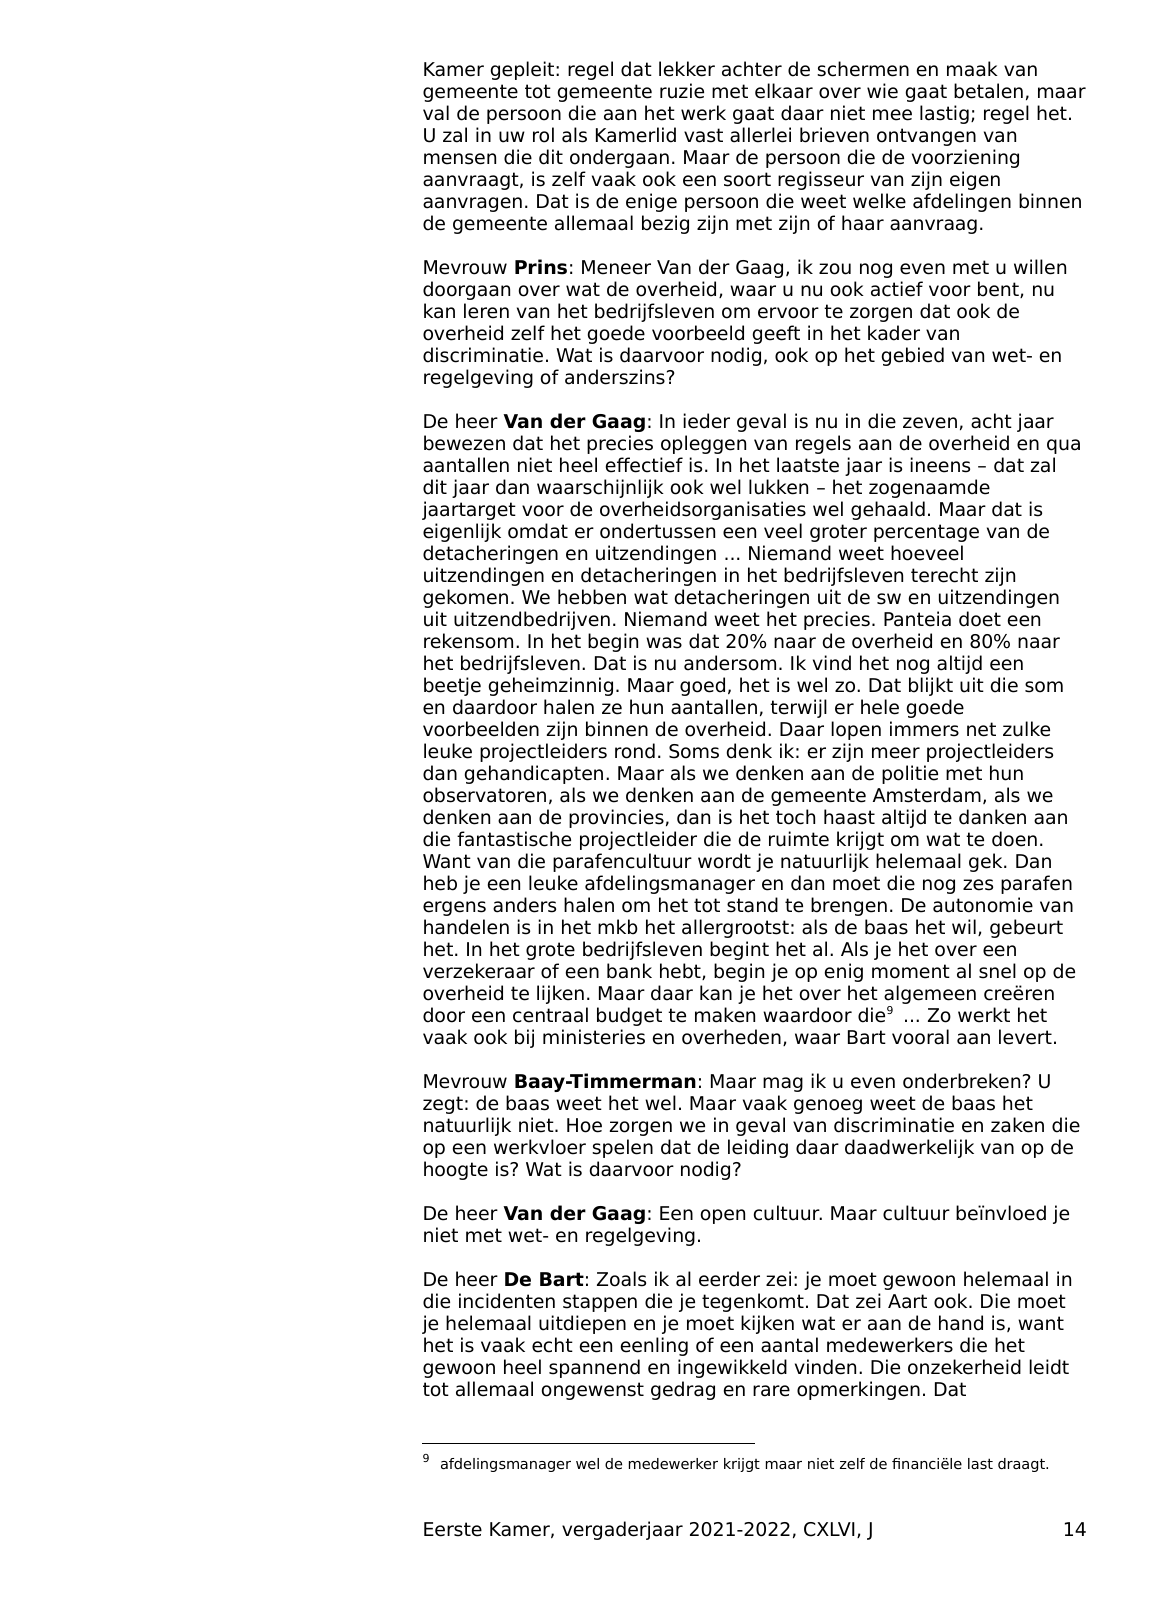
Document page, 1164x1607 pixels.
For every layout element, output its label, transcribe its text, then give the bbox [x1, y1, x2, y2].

text Mevrouw Baay-Timmerman: Maar mag ik u even onderbreken? U zegt: de baas weet het wel. Maar vaak genoeg weet de baas het natuurlijk niet. Hoe zorgen we in geval van discriminatie en zaken die op een werkvloer spelen dat de leiding daar daadwerkelijk van op de hoogte is? Wat is daarvoor nodig? [422, 1071, 1087, 1181]
text De heer De Bart: Zoals ik al eerder zei: je moet gewoon helemaal in die incidenten stappen die je tegenkomt. Dat zei Aart ook. Die moet je helemaal uitdiepen en je moet kijken wat er aan de hand is, want het is vaak echt een eenling of een aantal medewerkers die het gewoon heel spannend en ingewikkeld vinden. Die onzekerheid leidt tot allemaal ongewenst gedrag en rare opmerkingen. Dat [422, 1269, 1087, 1401]
text De heer Van der Gaag: In ieder geval is nu in die zeven, acht jaar bewezen dat het precies opleggen van regels aan de overheid en qua aantallen niet heel effectief is. In het laatste jaar is ineens – dat zal dit jaar dan waarschijnlijk ook wel lukken – het zogenaamde jaartarget voor de overheidsorganisaties wel gehaald. Maar dat is eigenlijk omdat er ondertussen een veel groter percentage van de detacheringen en uitzendingen ... Niemand weet hoeveel uitzendingen en detacheringen in het bedrijfsleven terecht zijn gekomen. We hebben wat detacheringen uit de sw en uitzendingen uit uitzendbedrijven. Niemand weet het precies. Panteia doet een rekensom. In het begin was dat 20% naar de overheid en 80% naar het bedrijfsleven. Dat is nu andersom. Ik vind het nog altijd een beetje geheimzinnig. Maar goed, het is wel zo. Dat blijkt uit die som en daardoor halen ze hun aantallen, terwijl er hele goede voorbeelden zijn binnen de overheid. Daar lopen immers net zulke leuke projectleiders rond. Soms denk ik: er zijn meer projectleiders dan gehandicapten. Maar als we denken aan de politie met hun observatoren, als we denken aan de gemeente Amsterdam, als we denken aan de provincies, dan is het toch haast altijd te danken aan die fantastische projectleider die de ruimte krijgt om wat te doen. Want van die parafencultuur wordt je natuurlijk helemaal gek. Dan heb je een leuke afdelingsmanager en dan moet die nog zes parafen ergens anders halen om het tot stand te brengen. De autonomie van handelen is in het mkb het allergrootst: als de baas het wil, gebeurt het. In het grote bedrijfsleven begint het al. Als je het over een verzekeraar of een bank hebt, begin je op enig moment al snel op de overheid te lijken. Maar daar kan je het over het algemeen creëren door een centraal budget te maken waardoor die ... Zo werkt het vaak ook bij ministeries en overheden, waar Bart vooral aan levert. [422, 411, 1087, 1048]
text Kamer gepleit: regel dat lekker achter de schermen en maak van gemeente tot gemeente ruzie met elkaar over wie gaat betalen, maar val de persoon die aan het werk gaat daar niet mee lastig; regel het. U zal in uw rol als Kamerlid vast allerlei brieven ontvangen van mensen die dit ondergaan. Maar de persoon die de voorziening aanvraagt, is zelf vaak ook een soort regisseur van zijn eigen aanvragen. Dat is de enige persoon die weet welke afdelingen binnen de gemeente allemaal bezig zijn met zijn of haar aanvraag. [422, 59, 1087, 235]
text Mevrouw Prins: Meneer Van der Gaag, ik zou nog even met u willen doorgaan over wat de overheid, waar u nu ook actief voor bent, nu kan leren van het bedrijfsleven om ervoor te zorgen dat ook de overheid zelf het goede voorbeeld geeft in het kader van discriminatie. Wat is daarvoor nodig, ook op het gebied van wet- en regelgeving of anderszins? [422, 257, 1087, 389]
text De heer Van der Gaag: Een open cultuur. Maar cultuur beïnvloed je niet met wet- en regelgeving. [422, 1203, 1087, 1247]
text afdelingsmanager wel de medewerker krijgt maar niet zelf de financiële last draagt. [422, 1452, 1087, 1474]
